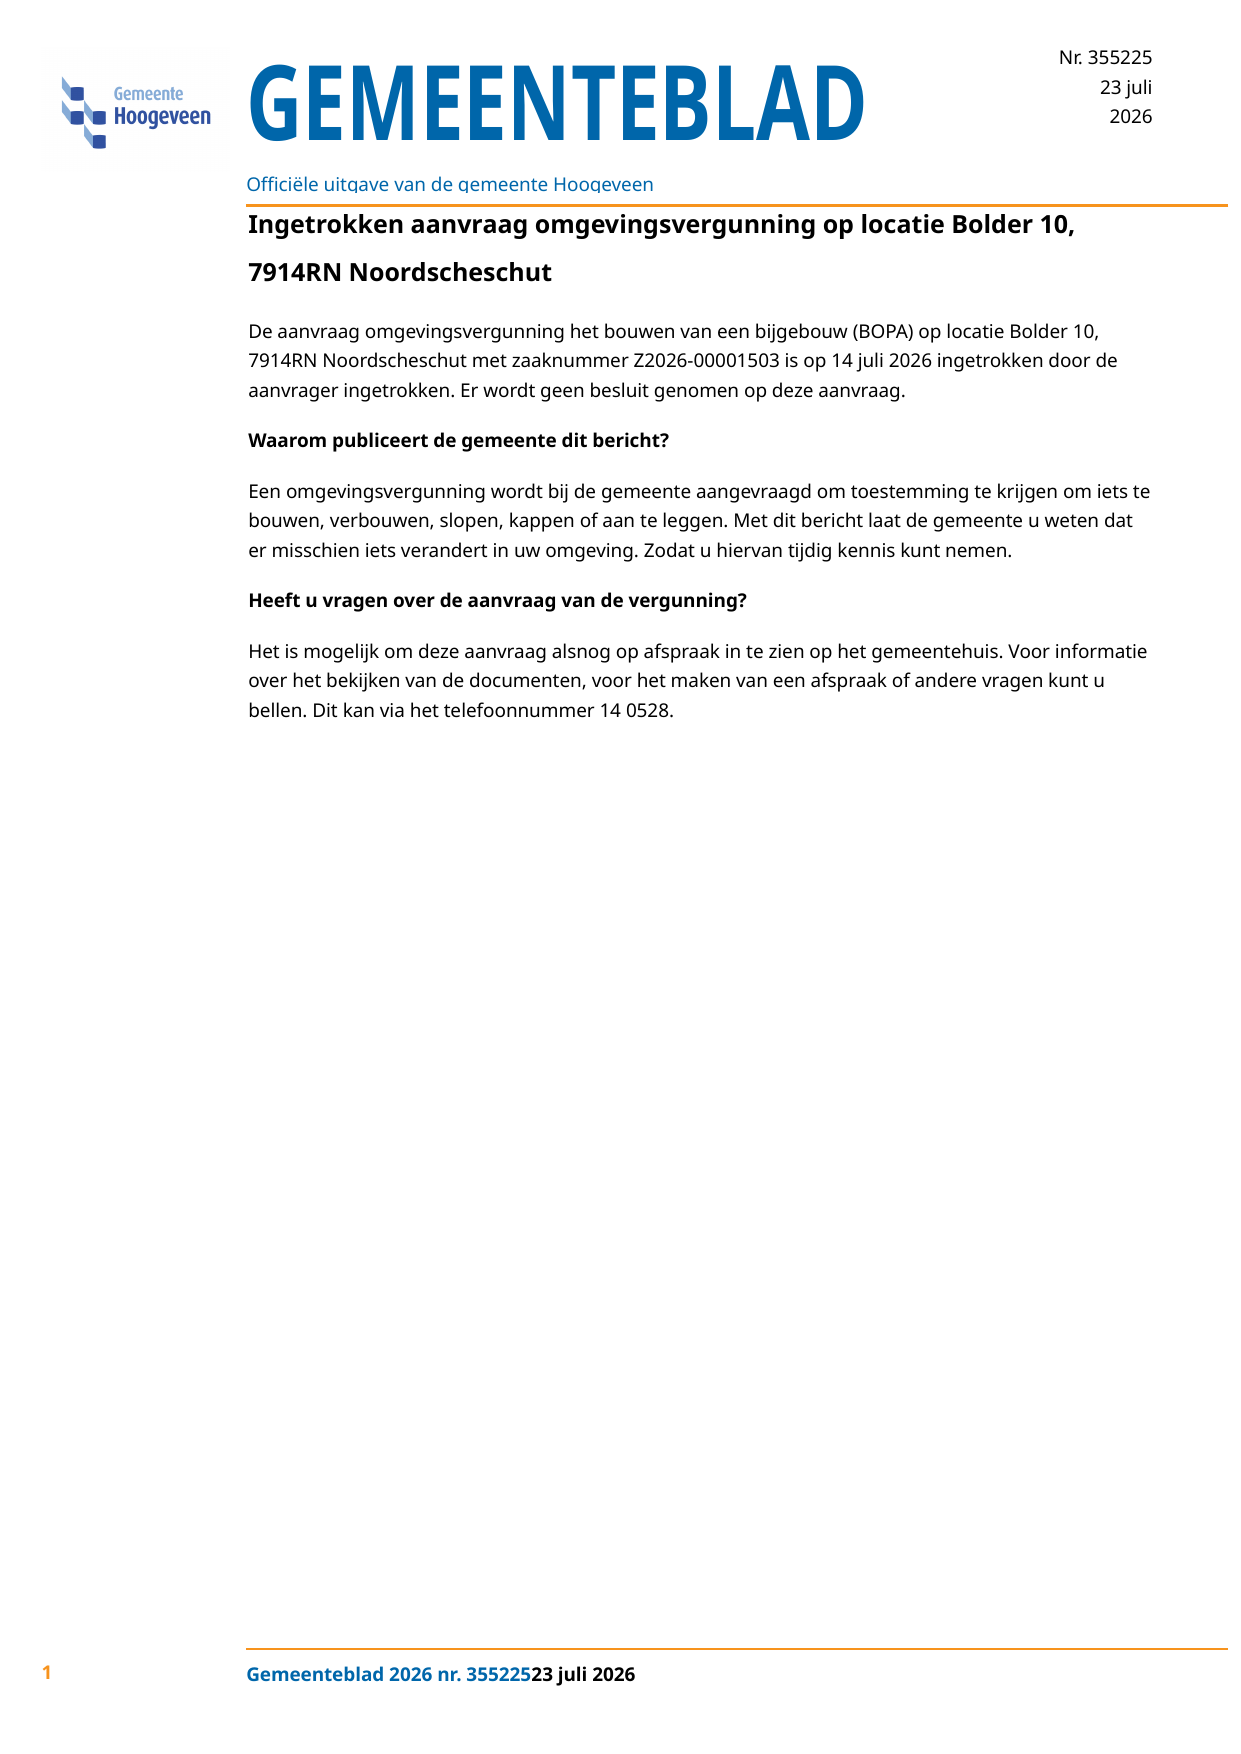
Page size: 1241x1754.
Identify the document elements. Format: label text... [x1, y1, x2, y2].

text Ingetrokken aanvraag omgevingsvergunning op locatie Bolder 10, 7914RN Noordscheschut [248, 207, 1152, 288]
text Het is mogelijk om deze aanvraag alsnog op afspraak in te zien op het gemeentehuis. Voor informatie over het bekijken van de documenten, voor het maken van een afspraak of andere vragen kunt u bellen. Dit kan via het telefoonnummer 14 0528. [248, 638, 1152, 723]
text Een omgevingsvergunning wordt bij de gemeente aangevraagd om toestemming te krijgen om iets te bouwen, verbouwen, slopen, kappen of aan te leggen. Met dit bericht laat de gemeente u weten dat er misschien iets verandert in uw omgeving. Zodat u hiervan tijdig kennis kunt nemen. [248, 478, 1152, 563]
text Waarom publiceert de gemeente dit bericht? [248, 427, 1152, 453]
text De aanvraag omgevingsvergunning het bouwen van een bijgebouw (BOPA) op locatie Bolder 10, 7914RN Noordscheschut met zaaknummer Z2026-00001503 is op 14 juli 2026 ingetrokken door de aanvrager ingetrokken. Er wordt geen besluit genomen op deze aanvraag. [248, 318, 1152, 403]
text Heeft u vragen over de aanvraag van de vergunning? [248, 587, 1152, 613]
picture [41, 47, 231, 172]
